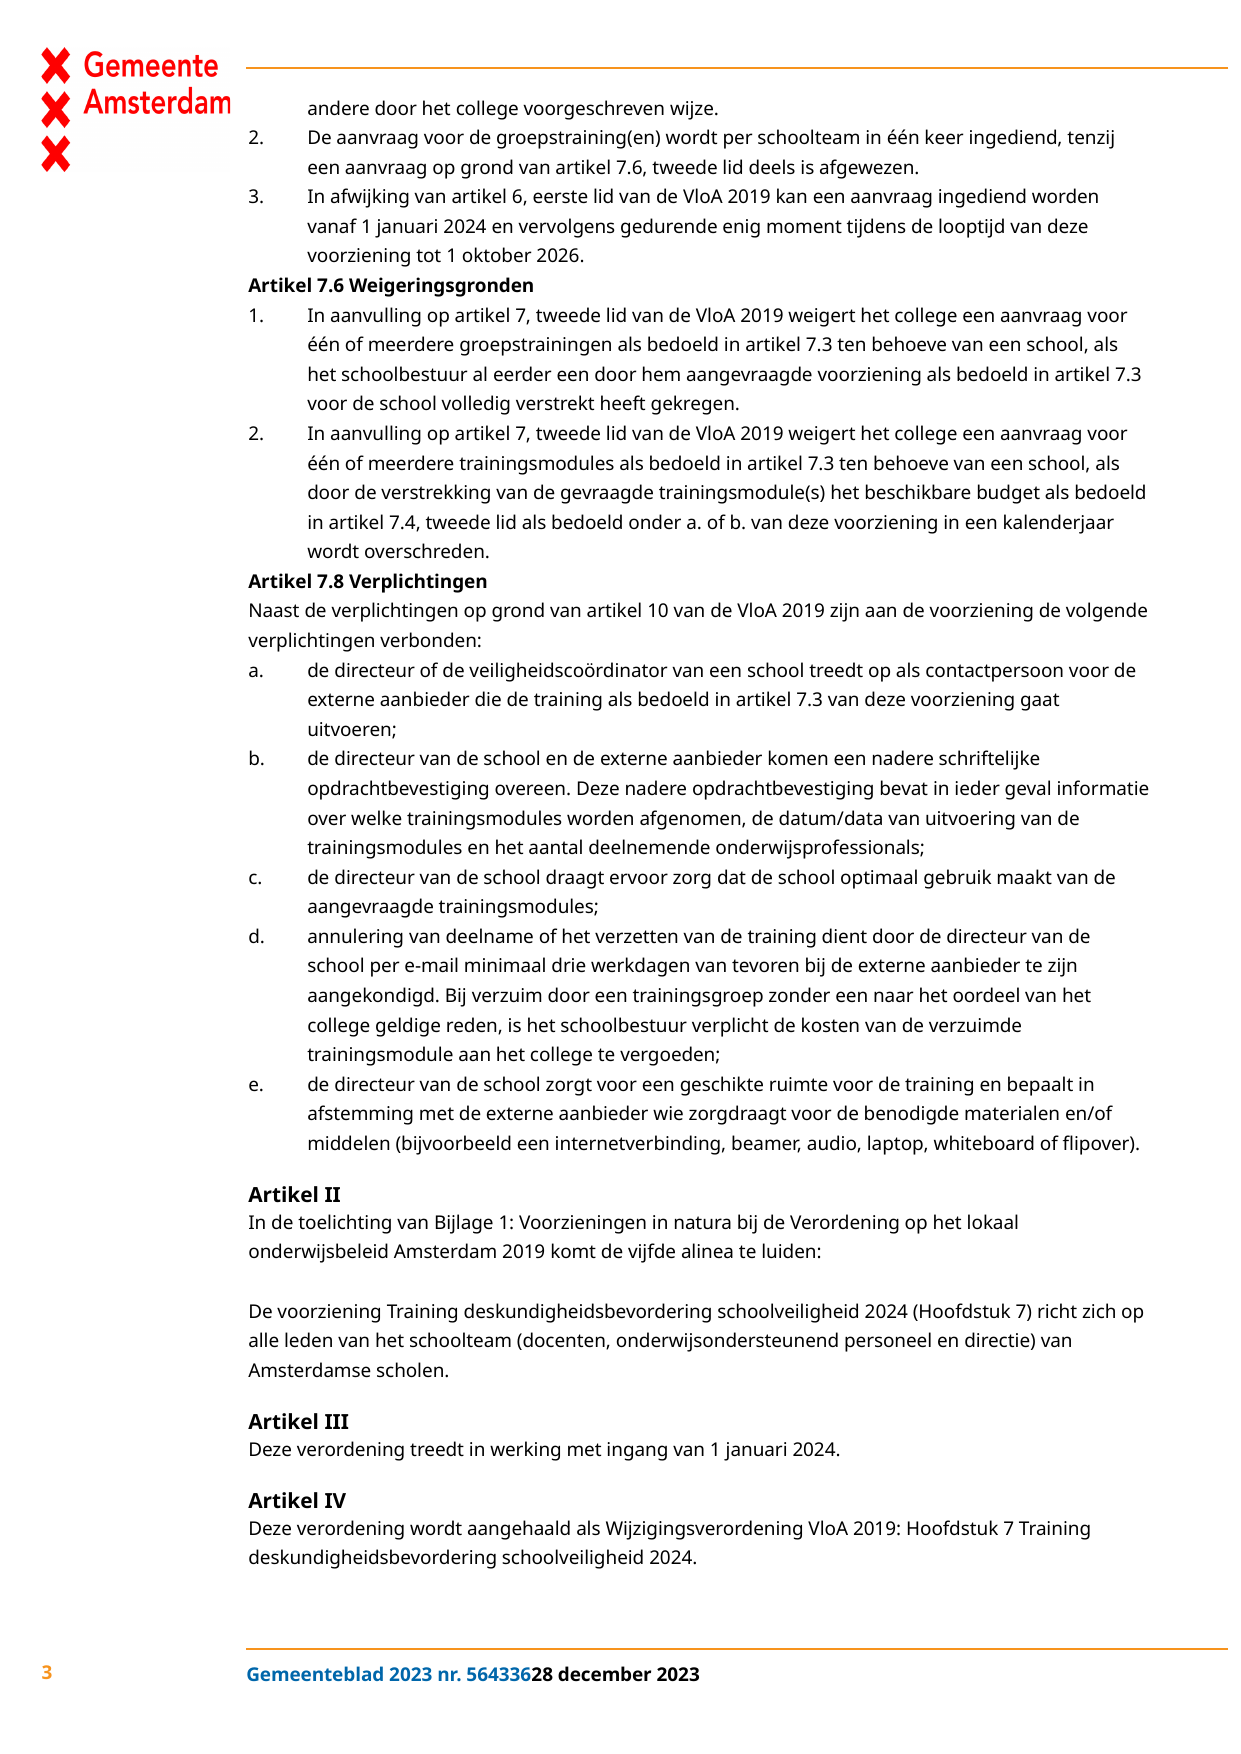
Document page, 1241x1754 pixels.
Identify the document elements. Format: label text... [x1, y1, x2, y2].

list de directeur van de school zorgt voor een geschikte ruimte voor de training en bepaalt in afstemming met de externe aanbieder wie zorgdraagt voor de benodigde materialen en/of middelen (bijvoorbeeld een internetverbinding, beamer, audio, laptop, whiteboard of flipover). [248, 1071, 1152, 1156]
text Artikel 7.8 Verplichtingen [248, 568, 1152, 594]
list andere door het college voorgeschreven wijze. [248, 95, 1152, 121]
text Deze verordening wordt aangehaald als Wijzigingsverordening VloA 2019: Hoofdstuk 7 Training deskundigheidsbevordering schoolveiligheid 2024. [248, 1515, 1152, 1570]
list In afwijking van artikel 6, eerste lid van de VloA 2019 kan een aanvraag ingediend worden vanaf 1 januari 2024 en vervolgens gedurende enig moment tijdens de looptijd van deze voorziening tot 1 oktober 2026. [248, 183, 1152, 268]
picture [41, 47, 231, 172]
text Naast de verplichtingen op grond van artikel 10 van de VloA 2019 zijn aan de voorziening de volgende verplichtingen verbonden: [248, 598, 1152, 653]
list In aanvulling op artikel 7, tweede lid van de VloA 2019 weigert het college een aanvraag voor één of meerdere trainingsmodules als bedoeld in artikel 7.3 ten behoeve van een school, als door de verstrekking van de gevraagde trainingsmodule(s) het beschikbare budget als bedoeld in artikel 7.4, tweede lid als bedoeld onder a. of b. van deze voorziening in een kalenderjaar wordt overschreden. [248, 420, 1152, 564]
list de directeur van de school en de externe aanbieder komen een nadere schriftelijke opdrachtbevestiging overeen. Deze nadere opdrachtbevestiging bevat in ieder geval informatie over welke trainingsmodules worden afgenomen, de datum/data van uitvoering van de trainingsmodules en het aantal deelnemende onderwijsprofessionals; [248, 746, 1152, 860]
list de directeur van de school draagt ervoor zorg dat de school optimaal gebruik maakt van de aangevraagde trainingsmodules; [248, 864, 1152, 919]
text Artikel III [248, 1407, 1152, 1436]
text Artikel 7.6 Weigeringsgronden [248, 272, 1152, 298]
text Artikel IV [248, 1486, 1152, 1515]
text De voorziening Training deskundigheidsbevordering schoolveiligheid 2024 (Hoofdstuk 7) richt zich op alle leden van het schoolteam (docenten, onderwijsondersteunend personeel en directie) van Amsterdamse scholen. [248, 1298, 1152, 1383]
list In aanvulling op artikel 7, tweede lid van de VloA 2019 weigert het college een aanvraag voor één of meerdere groepstrainingen als bedoeld in artikel 7.3 ten behoeve van een school, als het schoolbestuur al eerder een door hem aangevraagde voorziening als bedoeld in artikel 7.3 voor de school volledig verstrekt heeft gekregen. [248, 302, 1152, 416]
list De aanvraag voor de groepstraining(en) wordt per schoolteam in één keer ingediend, tenzij een aanvraag op grond van artikel 7.6, tweede lid deels is afgewezen. [248, 124, 1152, 180]
list annulering van deelname of het verzetten van de training dient door de directeur van de school per e-mail minimaal drie werkdagen van tevoren bij de externe aanbieder te zijn aangekondigd. Bij verzuim door een trainingsgroep zonder een naar het oordeel van het college geldige reden, is het schoolbestuur verplicht de kosten van de verzuimde trainingsmodule aan het college te vergoeden; [248, 923, 1152, 1067]
list de directeur of de veiligheidscoördinator van een school treedt op als contactpersoon voor de externe aanbieder die de training als bedoeld in artikel 7.3 van deze voorziening gaat uitvoeren; [248, 657, 1152, 742]
text Artikel II [248, 1181, 1152, 1209]
text Deze verordening treedt in werking met ingang van 1 januari 2024. [248, 1436, 1152, 1462]
text In de toelichting van Bijlage 1: Voorzieningen in natura bij de Verordening op het lokaal onderwijsbeleid Amsterdam 2019 komt de vijfde alinea te luiden: [248, 1209, 1152, 1264]
